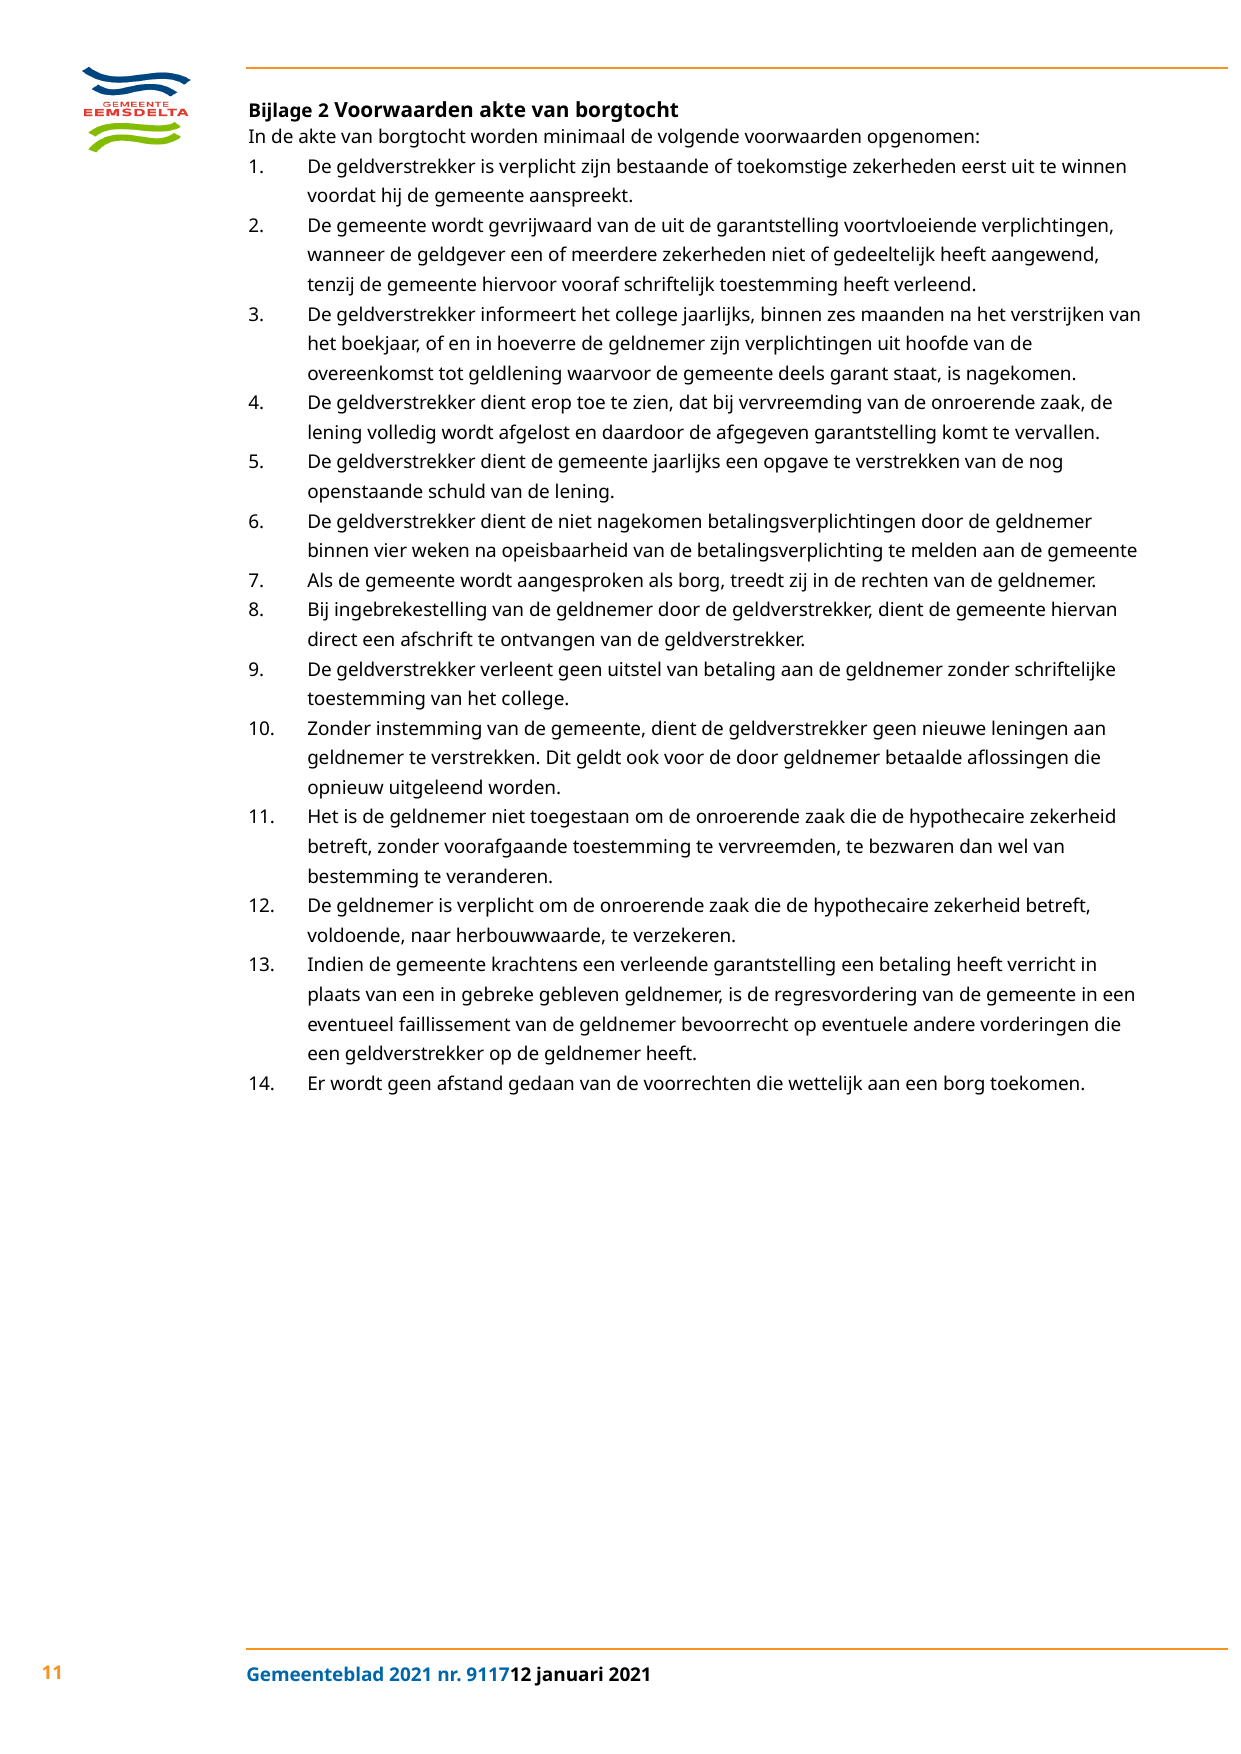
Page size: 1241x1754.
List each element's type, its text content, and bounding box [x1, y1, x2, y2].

list Bij ingebrekestelling van de geldnemer door de geldverstrekker, dient de gemeente hiervan direct een afschrift te ontvangen van de geldverstrekker. [248, 597, 1152, 652]
list De gemeente wordt gevrijwaard van de uit de garantstelling voortvloeiende verplichtingen, wanneer de geldgever een of meerdere zekerheden niet of gedeeltelijk heeft aangewend, tenzij de gemeente hiervoor vooraf schriftelijk toestemming heeft verleend. [248, 212, 1152, 297]
list De geldverstrekker dient de gemeente jaarlijks een opgave te verstrekken van de nog openstaande schuld van de lening. [248, 449, 1152, 504]
list Er wordt geen afstand gedaan van de voorrechten die wettelijk aan een borg toekomen. [248, 1070, 1152, 1096]
list Het is de geldnemer niet toegestaan om de onroerende zaak die de hypothecaire zekerheid betreft, zonder voorafgaande toestemming te vervreemden, te bezwaren dan wel van bestemming te veranderen. [248, 804, 1152, 889]
list De geldverstrekker dient erop toe te zien, dat bij vervreemding van de onroerende zaak, de lening volledig wordt afgelost en daardoor de afgegeven garantstelling komt te vervallen. [248, 389, 1152, 445]
list Als de gemeente wordt aangesproken als borg, treedt zij in de rechten van de geldnemer. [248, 567, 1152, 593]
list Zonder instemming van de gemeente, dient de geldverstrekker geen nieuwe leningen aan geldnemer te verstrekken. Dit geldt ook voor de door geldnemer betaalde aflossingen die opnieuw uitgeleend worden. [248, 715, 1152, 800]
list De geldverstrekker verleent geen uitstel van betaling aan de geldnemer zonder schriftelijke toestemming van het college. [248, 656, 1152, 711]
list De geldverstrekker dient de niet nagekomen betalingsverplichtingen door de geldnemer binnen vier weken na opeisbaarheid van de betalingsverplichting te melden aan de gemeente [248, 508, 1152, 563]
picture [41, 47, 231, 172]
list Indien de gemeente krachtens een verleende garantstelling een betaling heeft verricht in plaats van een in gebreke gebleven geldnemer, is de regresvordering van de gemeente in een eventueel faillissement van de geldnemer bevoorrecht op eventuele andere vorderingen die een geldverstrekker op de geldnemer heeft. [248, 952, 1152, 1066]
list De geldverstrekker is verplicht zijn bestaande of toekomstige zekerheden eerst uit te winnen voordat hij de gemeente aanspreekt. [248, 153, 1152, 208]
list De geldnemer is verplicht om de onroerende zaak die de hypothecaire zekerheid betreft, voldoende, naar herbouwwaarde, te verzekeren. [248, 892, 1152, 948]
text Bijlage 2 Voorwaarden akte van borgtocht [248, 95, 1152, 123]
list De geldverstrekker informeert het college jaarlijks, binnen zes maanden na het verstrijken van het boekjaar, of en in hoeverre de geldnemer zijn verplichtingen uit hoofde van de overeenkomst tot geldlening waarvoor de gemeente deels garant staat, is nagekomen. [248, 301, 1152, 386]
text In de akte van borgtocht worden minimaal de volgende voorwaarden opgenomen: [248, 123, 1152, 149]
